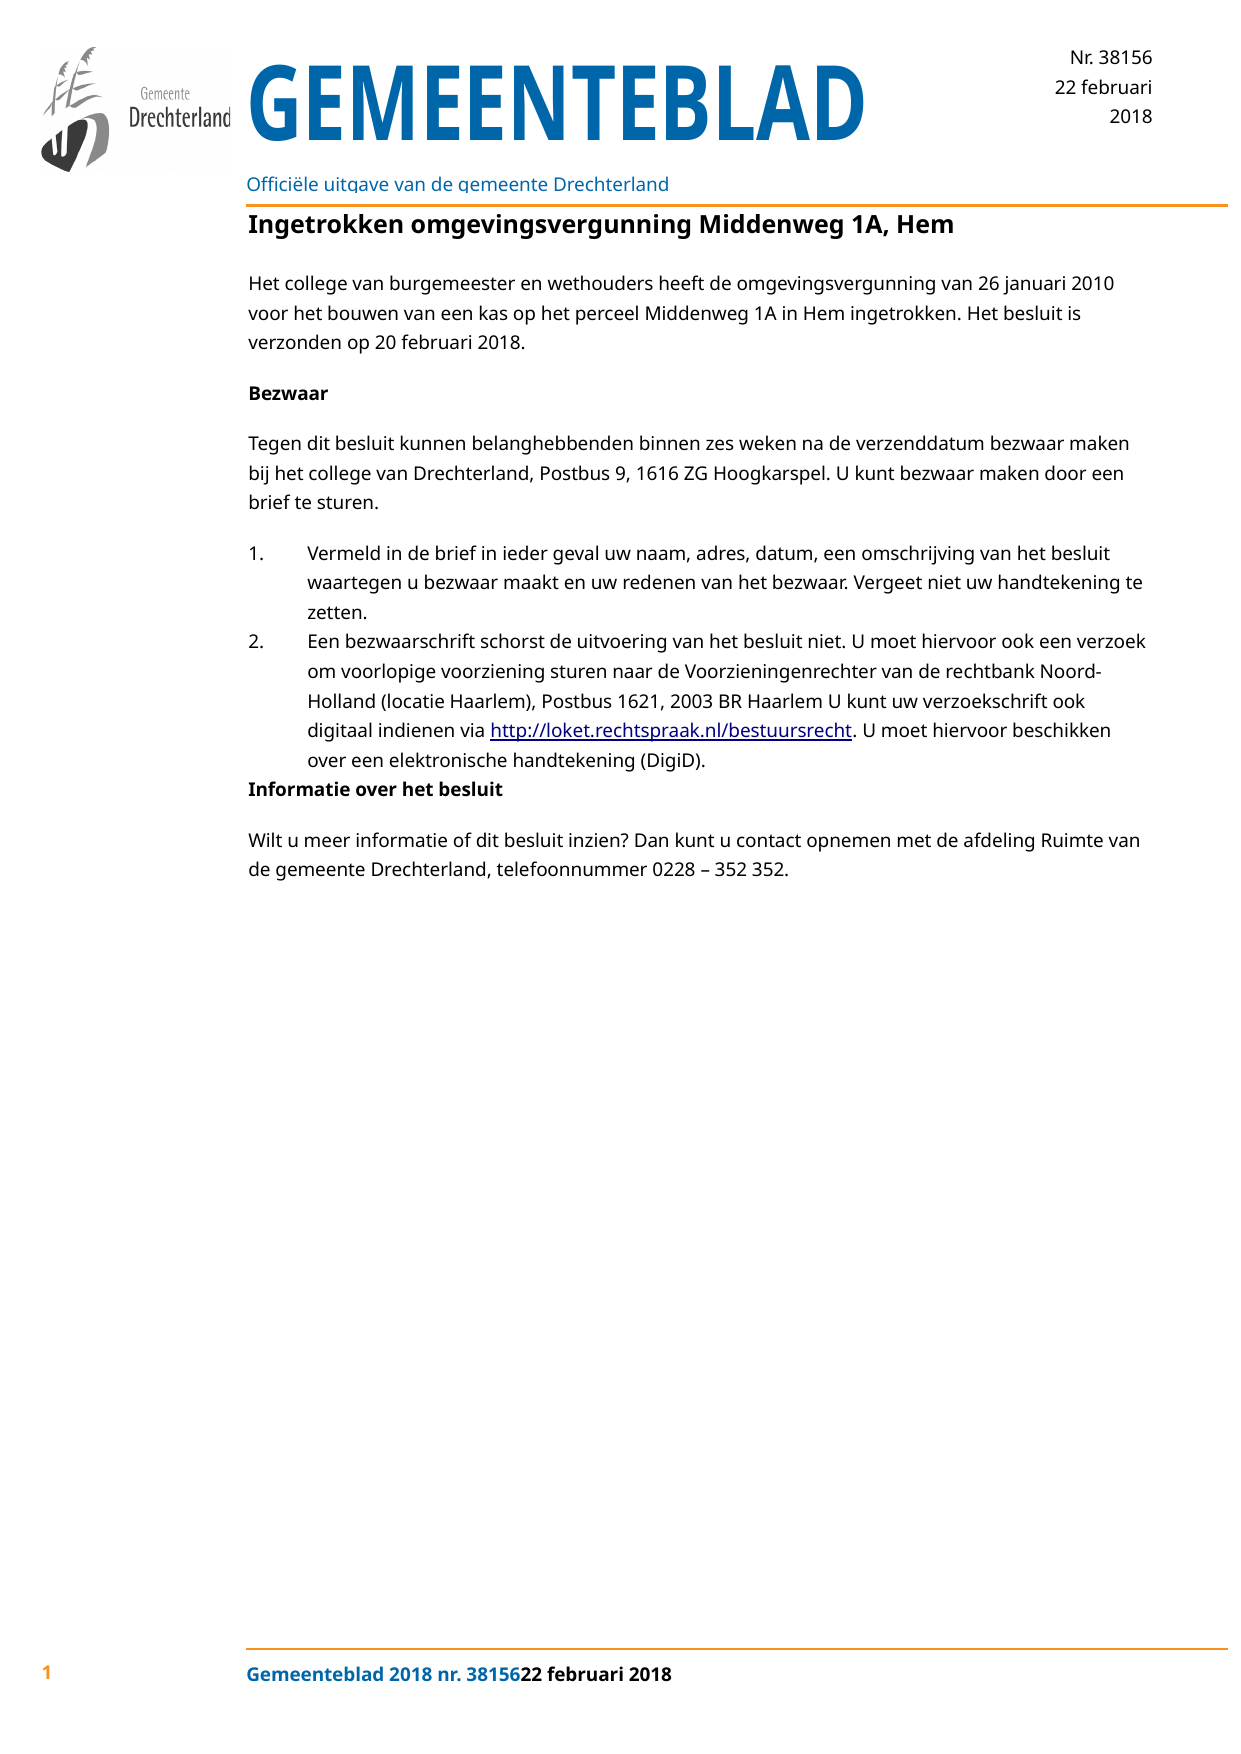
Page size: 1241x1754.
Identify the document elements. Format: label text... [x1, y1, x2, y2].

list Een bezwaarschrift schorst de uitvoering van het besluit niet. U moet hiervoor ook een verzoek om voorlopige voorziening sturen naar de Voorzieningenrechter van de rechtbank Noord-Holland (locatie Haarlem), Postbus 1621, 2003 BR Haarlem U kunt uw verzoekschrift ook digitaal indienen via http://loket.rechtspraak.nl/bestuursrecht. U moet hiervoor beschikken over een elektronische handtekening (DigiD). [248, 629, 1152, 773]
text Informatie over het besluit [248, 777, 1152, 802]
text Bezwaar [248, 380, 1152, 406]
text Het college van burgemeester en wethouders heeft de omgevingsvergunning van 26 januari 2010 voor het bouwen van een kas op het perceel Middenweg 1A in Hem ingetrokken. Het besluit is verzonden op 20 februari 2018. [248, 270, 1152, 355]
text Tegen dit besluit kunnen belanghebbenden binnen zes weken na de verzenddatum bezwaar maken bij het college van Drechterland, Postbus 9, 1616 ZG Hoogkarspel. U kunt bezwaar maken door een brief te sturen. [248, 430, 1152, 515]
list Vermeld in de brief in ieder geval uw naam, adres, datum, een omschrijving van het besluit waartegen u bezwaar maakt en uw redenen van het bezwaar. Vergeet niet uw handtekening te zetten. [248, 540, 1152, 625]
text Ingetrokken omgevingsvergunning Middenweg 1A, Hem [248, 207, 1152, 241]
text Wilt u meer informatie of dit besluit inzien? Dan kunt u contact opnemen met de afdeling Ruimte van de gemeente Drechterland, telefoonnummer 0228 – 352 352. [248, 827, 1152, 882]
picture [41, 47, 231, 172]
